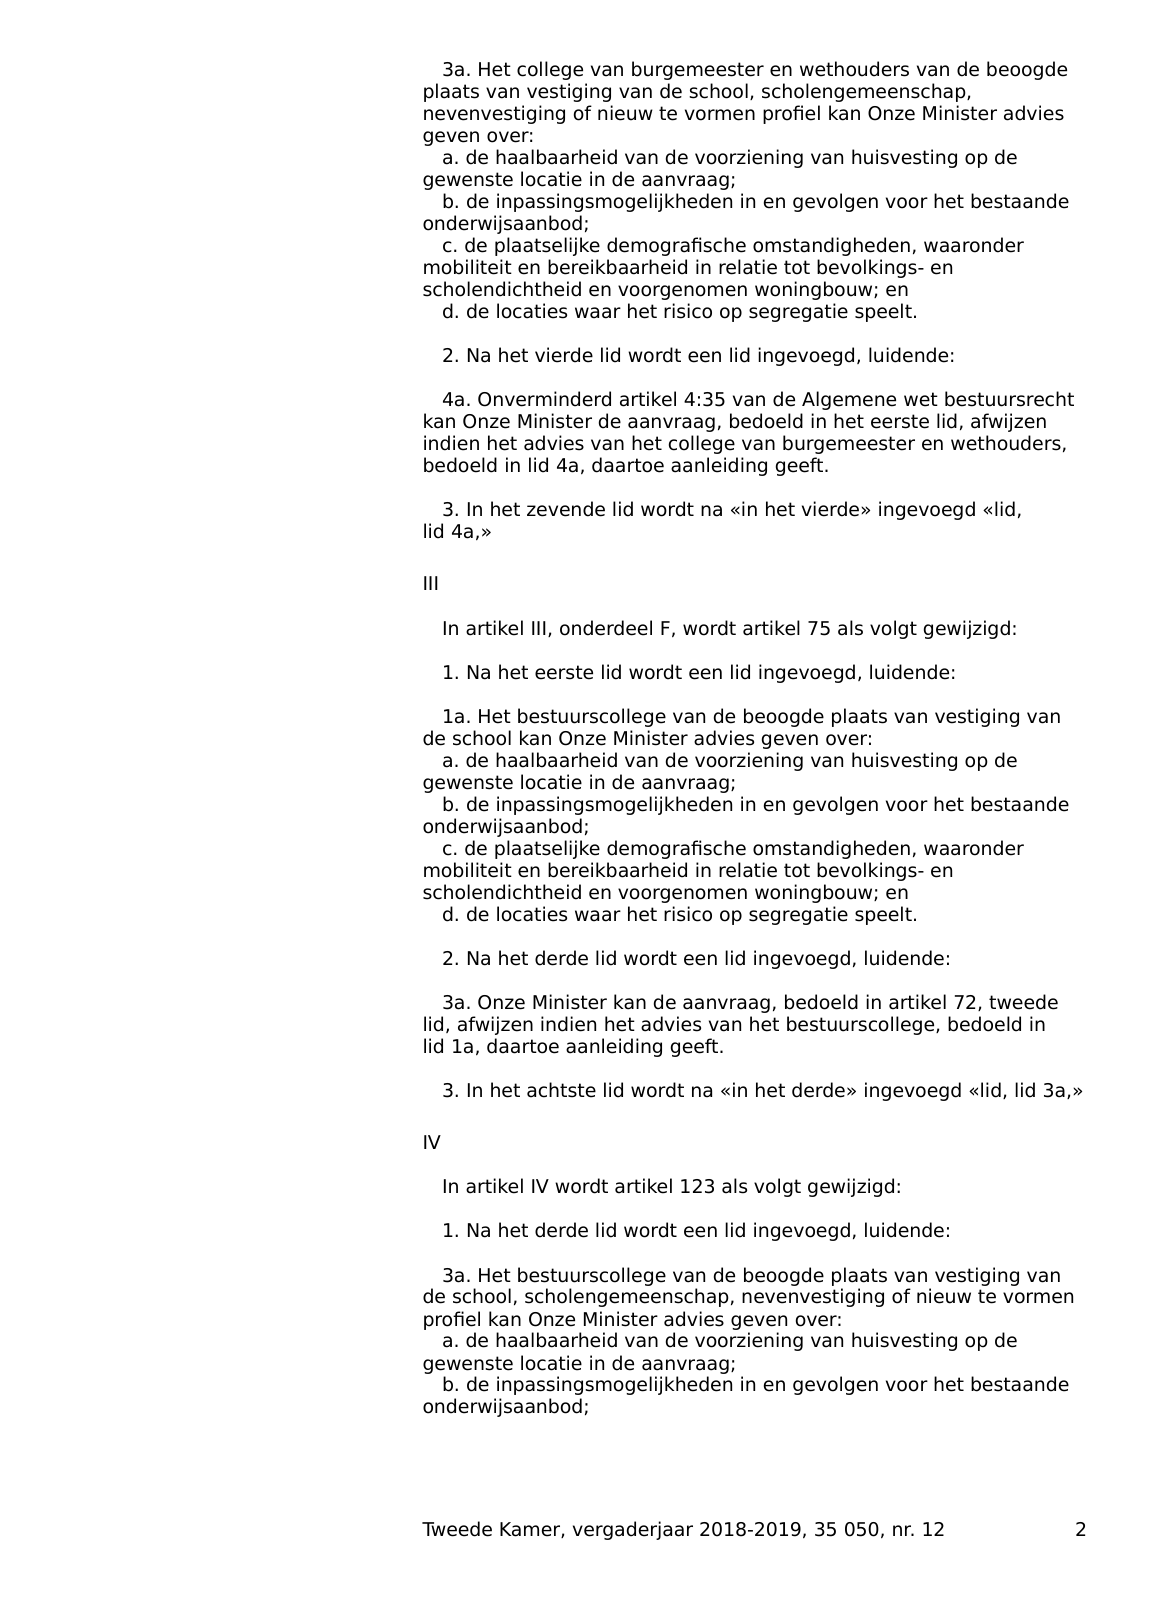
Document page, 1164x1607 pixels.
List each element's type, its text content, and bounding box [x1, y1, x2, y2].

text 3. In het zevende lid wordt na «in het vierde» ingevoegd «lid, lid 4a,» [422, 499, 1087, 543]
text 3a. Het college van burgemeester en wethouders van de beoogde plaats van vestiging van de school, scholengemeenschap, nevenvestiging of nieuw te vormen profiel kan Onze Minister advies geven over: [422, 59, 1087, 147]
text 4a. Onverminderd artikel 4:35 van de Algemene wet bestuursrecht kan Onze Minister de aanvraag, bedoeld in het eerste lid, afwijzen indien het advies van het college van burgemeester en wethouders, bedoeld in lid 4a, daartoe aanleiding geeft. [422, 389, 1087, 477]
text c. de plaatselijke demografische omstandigheden, waaronder mobiliteit en bereikbaarheid in relatie tot bevolkings- en scholendichtheid en voorgenomen woningbouw; en [422, 838, 1087, 903]
text 3a. Het bestuurscollege van de beoogde plaats van vestiging van de school, scholengemeenschap, nevenvestiging of nieuw te vormen profiel kan Onze Minister advies geven over: [422, 1264, 1087, 1330]
text 2. Na het derde lid wordt een lid ingevoegd, luidende: [422, 948, 1087, 970]
text In artikel IV wordt artikel 123 als volgt gewijzigd: [422, 1176, 1087, 1198]
text b. de inpassingsmogelijkheden in en gevolgen voor het bestaande onderwijsaanbod; [422, 191, 1087, 235]
text c. de plaatselijke demografische omstandigheden, waaronder mobiliteit en bereikbaarheid in relatie tot bevolkings- en scholendichtheid en voorgenomen woningbouw; en [422, 235, 1087, 301]
text d. de locaties waar het risico op segregatie speelt. [422, 903, 1087, 926]
text b. de inpassingsmogelijkheden in en gevolgen voor het bestaande onderwijsaanbod; [422, 794, 1087, 838]
text a. de haalbaarheid van de voorziening van huisvesting op de gewenste locatie in de aanvraag; [422, 147, 1087, 191]
text In artikel III, onderdeel F, wordt artikel 75 als volgt gewijzigd: [422, 617, 1087, 639]
text 3a. Onze Minister kan de aanvraag, bedoeld in artikel 72, tweede lid, afwijzen indien het advies van het bestuurscollege, bedoeld in lid 1a, daartoe aanleiding geeft. [422, 992, 1087, 1058]
text a. de haalbaarheid van de voorziening van huisvesting op de gewenste locatie in de aanvraag; [422, 1330, 1087, 1374]
text 3. In het achtste lid wordt na «in het derde» ingevoegd «lid, lid 3a,» [422, 1080, 1087, 1102]
text 1. Na het eerste lid wordt een lid ingevoegd, luidende: [422, 662, 1087, 683]
text a. de haalbaarheid van de voorziening van huisvesting op de gewenste locatie in de aanvraag; [422, 750, 1087, 794]
text 1a. Het bestuurscollege van de beoogde plaats van vestiging van de school kan Onze Minister advies geven over: [422, 706, 1087, 750]
text d. de locaties waar het risico op segregatie speelt. [422, 301, 1087, 323]
text b. de inpassingsmogelijkheden in en gevolgen voor het bestaande onderwijsaanbod; [422, 1374, 1087, 1418]
subtitle III [422, 573, 1087, 595]
subtitle IV [422, 1132, 1087, 1154]
text 1. Na het derde lid wordt een lid ingevoegd, luidende: [422, 1220, 1087, 1242]
text 2. Na het vierde lid wordt een lid ingevoegd, luidende: [422, 345, 1087, 367]
